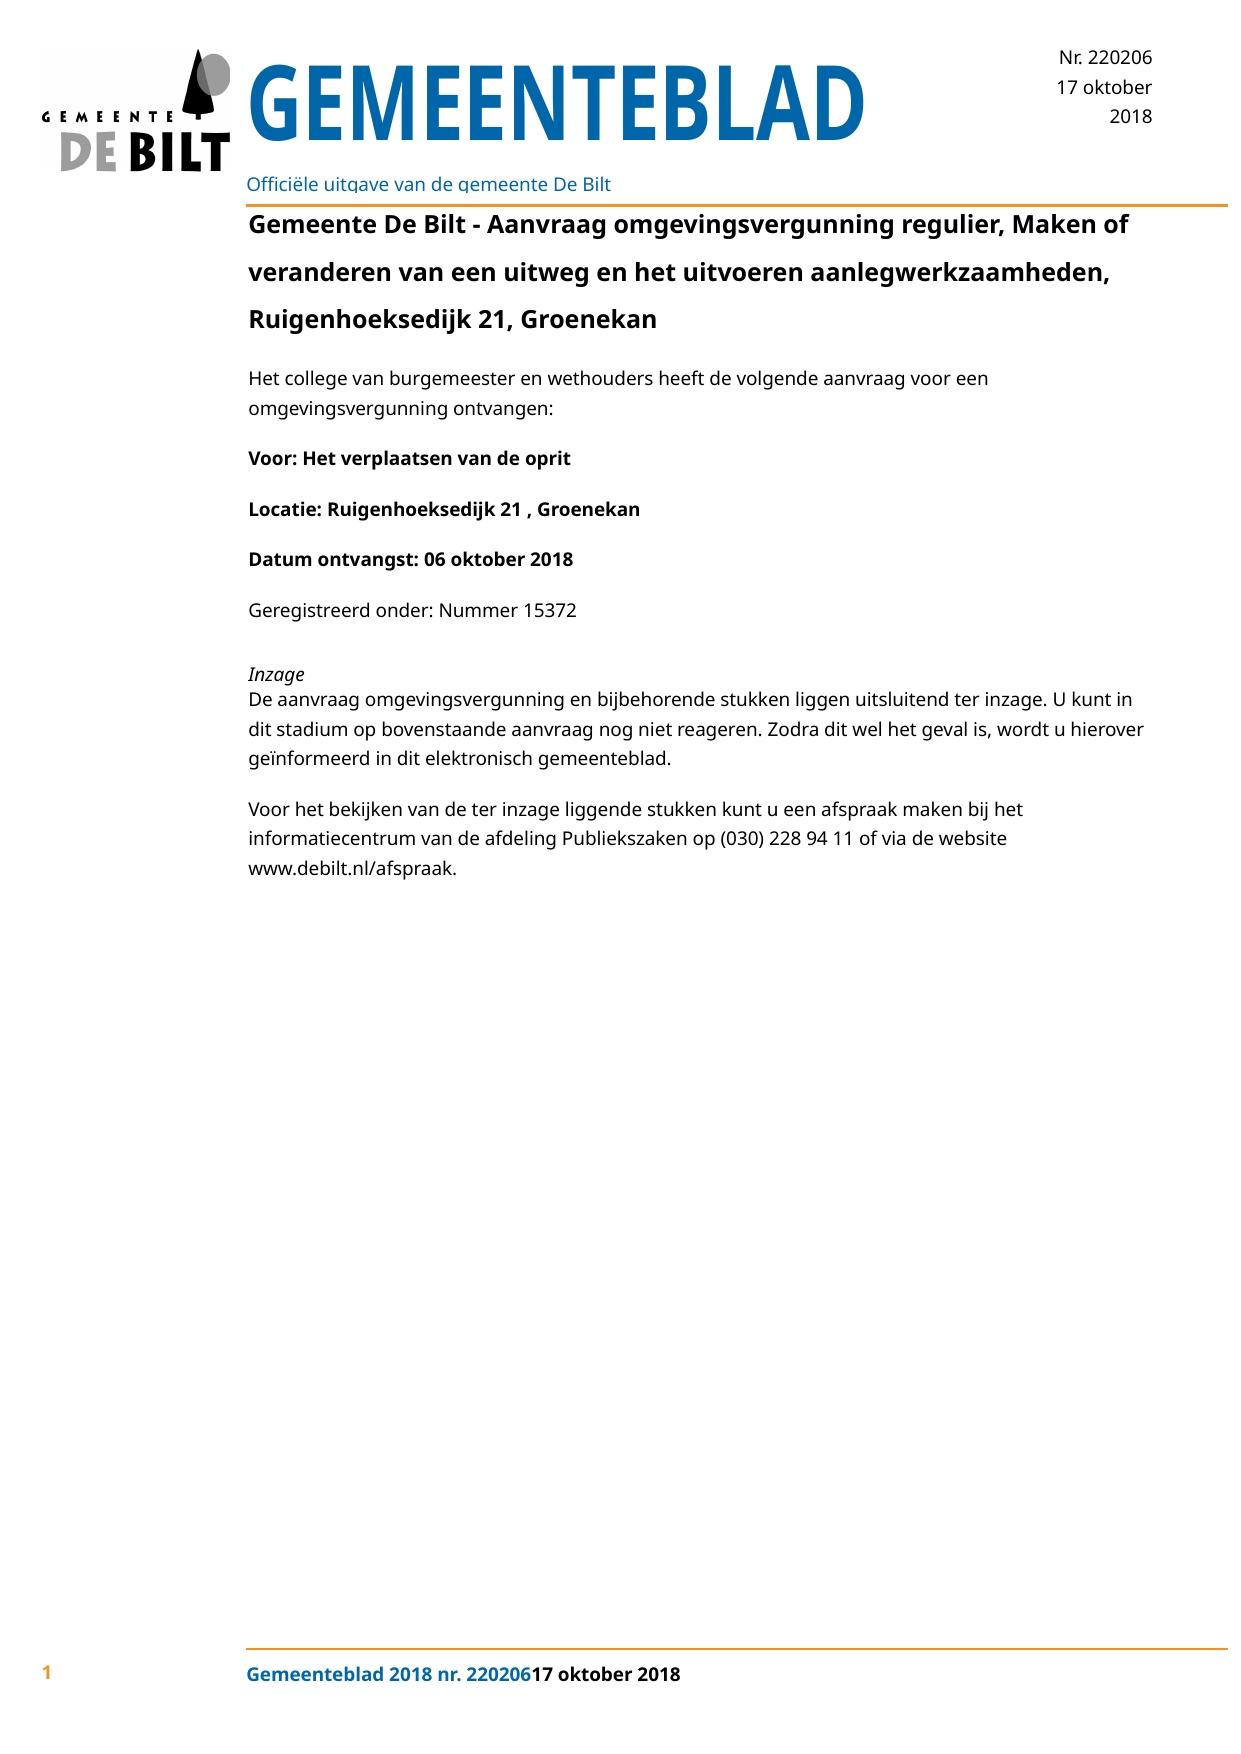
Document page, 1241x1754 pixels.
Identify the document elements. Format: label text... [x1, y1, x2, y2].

text Het college van burgemeester en wethouders heeft de volgende aanvraag voor een omgevingsvergunning ontvangen: [248, 366, 1152, 421]
text Voor: Het verplaatsen van de oprit [248, 446, 1152, 471]
text Datum ontvangst: 06 oktober 2018 [248, 546, 1152, 572]
text Inzage [248, 661, 1152, 686]
text Geregistreerd onder: Nummer 15372 [248, 597, 1152, 622]
text De aanvraag omgevingsvergunning en bijbehorende stukken liggen uitsluitend ter inzage. U kunt in dit stadium op bovenstaande aanvraag nog niet reageren. Zodra dit wel het geval is, wordt u hierover geïnformeerd in dit elektronisch gemeenteblad. [248, 686, 1152, 771]
text Gemeente De Bilt - Aanvraag omgevingsvergunning regulier, Maken of veranderen van een uitweg en het uitvoeren aanlegwerkzaamheden, Ruigenhoeksedijk 21, Groenekan [248, 207, 1152, 336]
picture [41, 47, 231, 172]
text Voor het bekijken van de ter inzage liggende stukken kunt u een afspraak maken bij het informatiecentrum van de afdeling Publiekszaken op (030) 228 94 11 of via de website www.debilt.nl/afspraak. [248, 796, 1152, 881]
text Locatie: Ruigenhoeksedijk 21 , Groenekan [248, 496, 1152, 522]
